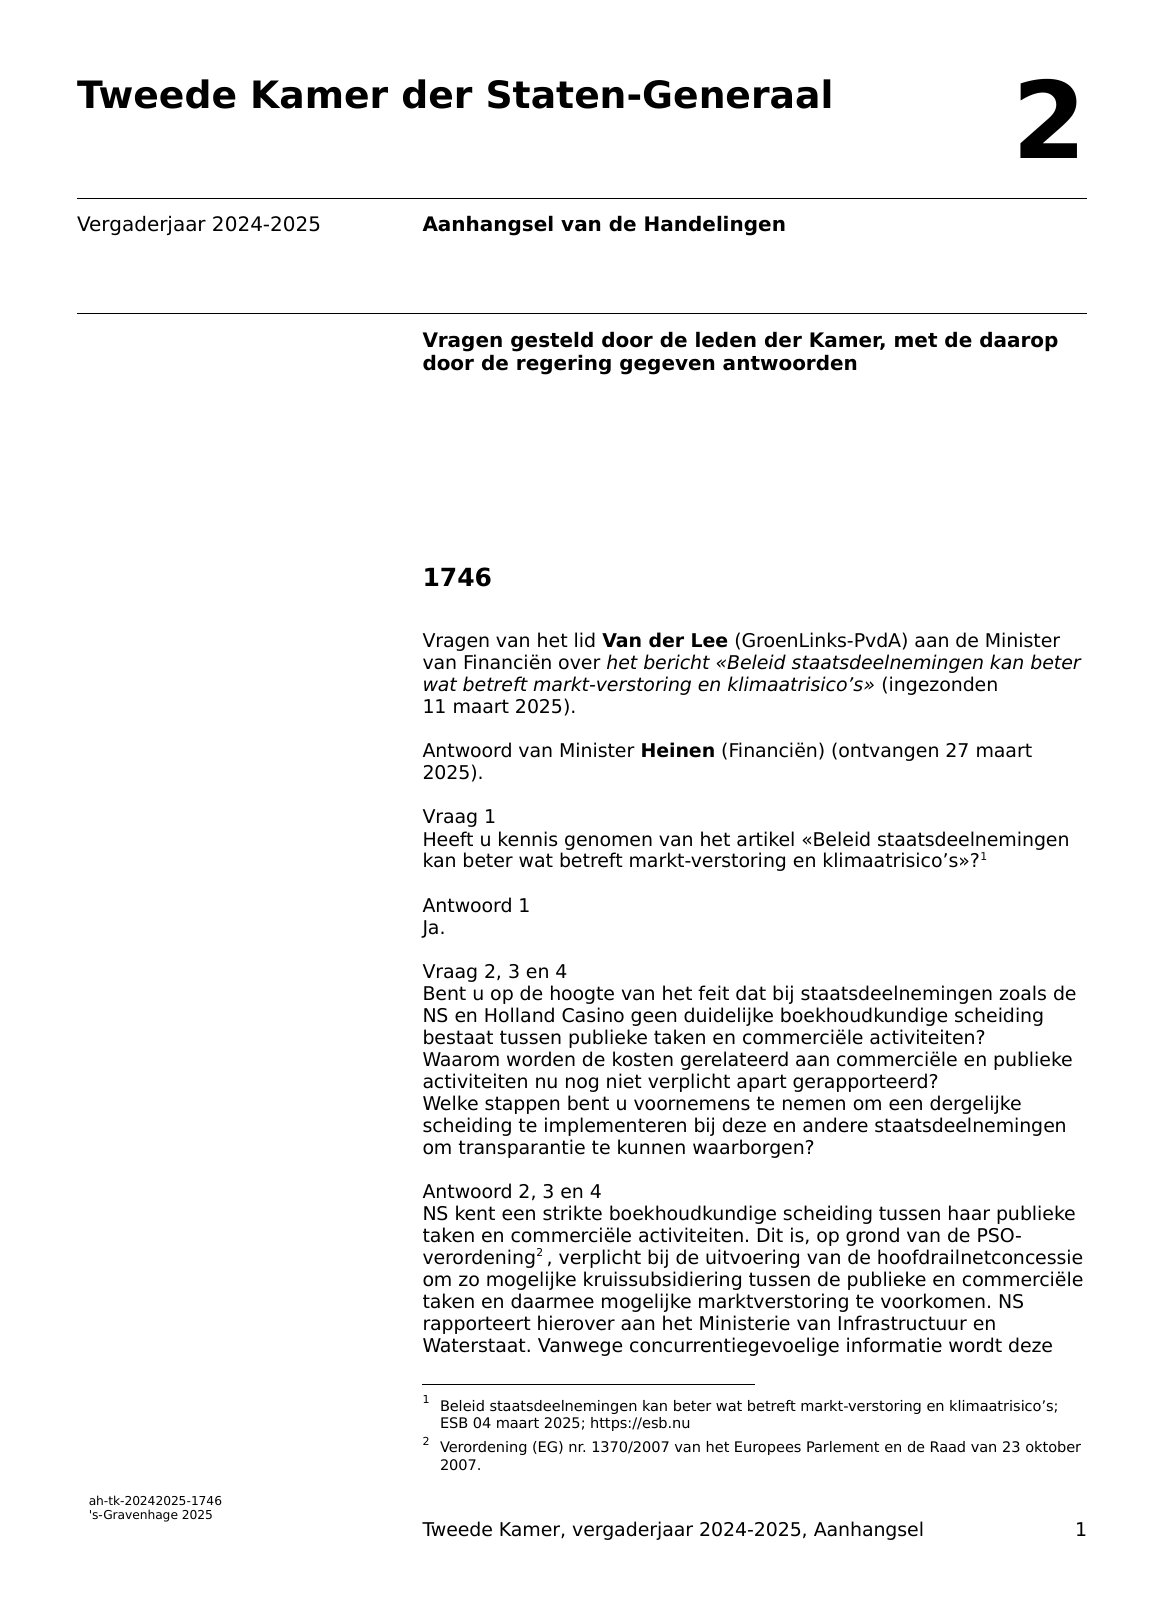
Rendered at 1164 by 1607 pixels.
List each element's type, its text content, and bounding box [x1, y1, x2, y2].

table_cell Vergaderjaar 2024-2025 [77, 199, 422, 313]
text Welke stappen bent u voornemens te nemen om een dergelijke scheiding te implementeren bij deze en andere staatsdeelnemingen om transparantie te kunnen waarborgen? [422, 1093, 1087, 1158]
text Vraag 1 [422, 806, 1087, 828]
text 's-Gravenhage 2025 [88, 1508, 323, 1522]
text ah-tk-20242025-1746 [88, 1494, 323, 1508]
text 1746 [422, 563, 1087, 592]
text Vragen van het lid Van der Lee (GroenLinks-PvdA) aan de Minister van Financiën over het bericht «Beleid staatsdeelnemingen kan beter wat betreft markt-verstoring en klimaatrisico’s» (ingezonden 11 maart 2025). [422, 630, 1087, 718]
text Bent u op de hoogte van het feit dat bij staatsdeelnemingen zoals de NS en Holland Casino geen duidelijke boekhoudkundige scheiding bestaat tussen publieke taken en commerciële activiteiten? [422, 983, 1087, 1049]
text Antwoord 2, 3 en 4 [422, 1181, 1087, 1203]
text Vraag 2, 3 en 4 [422, 961, 1087, 983]
table_header Tweede Kamer der Staten-Generaal [77, 59, 886, 198]
table_cell [77, 314, 422, 375]
text NS kent een strikte boekhoudkundige scheiding tussen haar publieke taken en commerciële activiteiten. Dit is, op grond van de PSO-verordening, verplicht bij de uitvoering van de hoofdrailnetconcessie om zo mogelijke kruissubsidiering tussen de publieke en commerciële taken en daarmee mogelijke marktverstoring te voorkomen. NS rapporteert hierover aan het Ministerie van Infrastructuur en Waterstaat. Vanwege concurrentiegevoelige informatie wordt deze [422, 1203, 1087, 1357]
table_cell Vragen gesteld door de leden der Kamer, met de daarop door de regering gegeven antwoorden [422, 314, 1087, 375]
text Verordening (EG) nr. 1370/2007 van het Europees Parlement en de Raad van 23 oktober 2007. [422, 1435, 1087, 1474]
text Ja. [422, 917, 1087, 938]
text Waarom worden de kosten gerelateerd aan commerciële en publieke activiteiten nu nog niet verplicht apart gerapporteerd? [422, 1049, 1087, 1093]
text Antwoord van Minister Heinen (Financiën) (ontvangen 27 maart 2025). [422, 740, 1087, 784]
table_cell Aanhangsel van de Handelingen [422, 199, 1087, 313]
text Heeft u kennis genomen van het artikel «Beleid staatsdeelnemingen kan beter wat betreft markt-verstoring en klimaatrisico’s»? [422, 828, 1087, 872]
table_header 2 [886, 59, 1087, 198]
text Beleid staatsdeelnemingen kan beter wat betreft markt-verstoring en klimaatrisico’s; ESB 04 maart 2025; https://esb.nu [422, 1393, 1087, 1432]
text Antwoord 1 [422, 894, 1087, 917]
